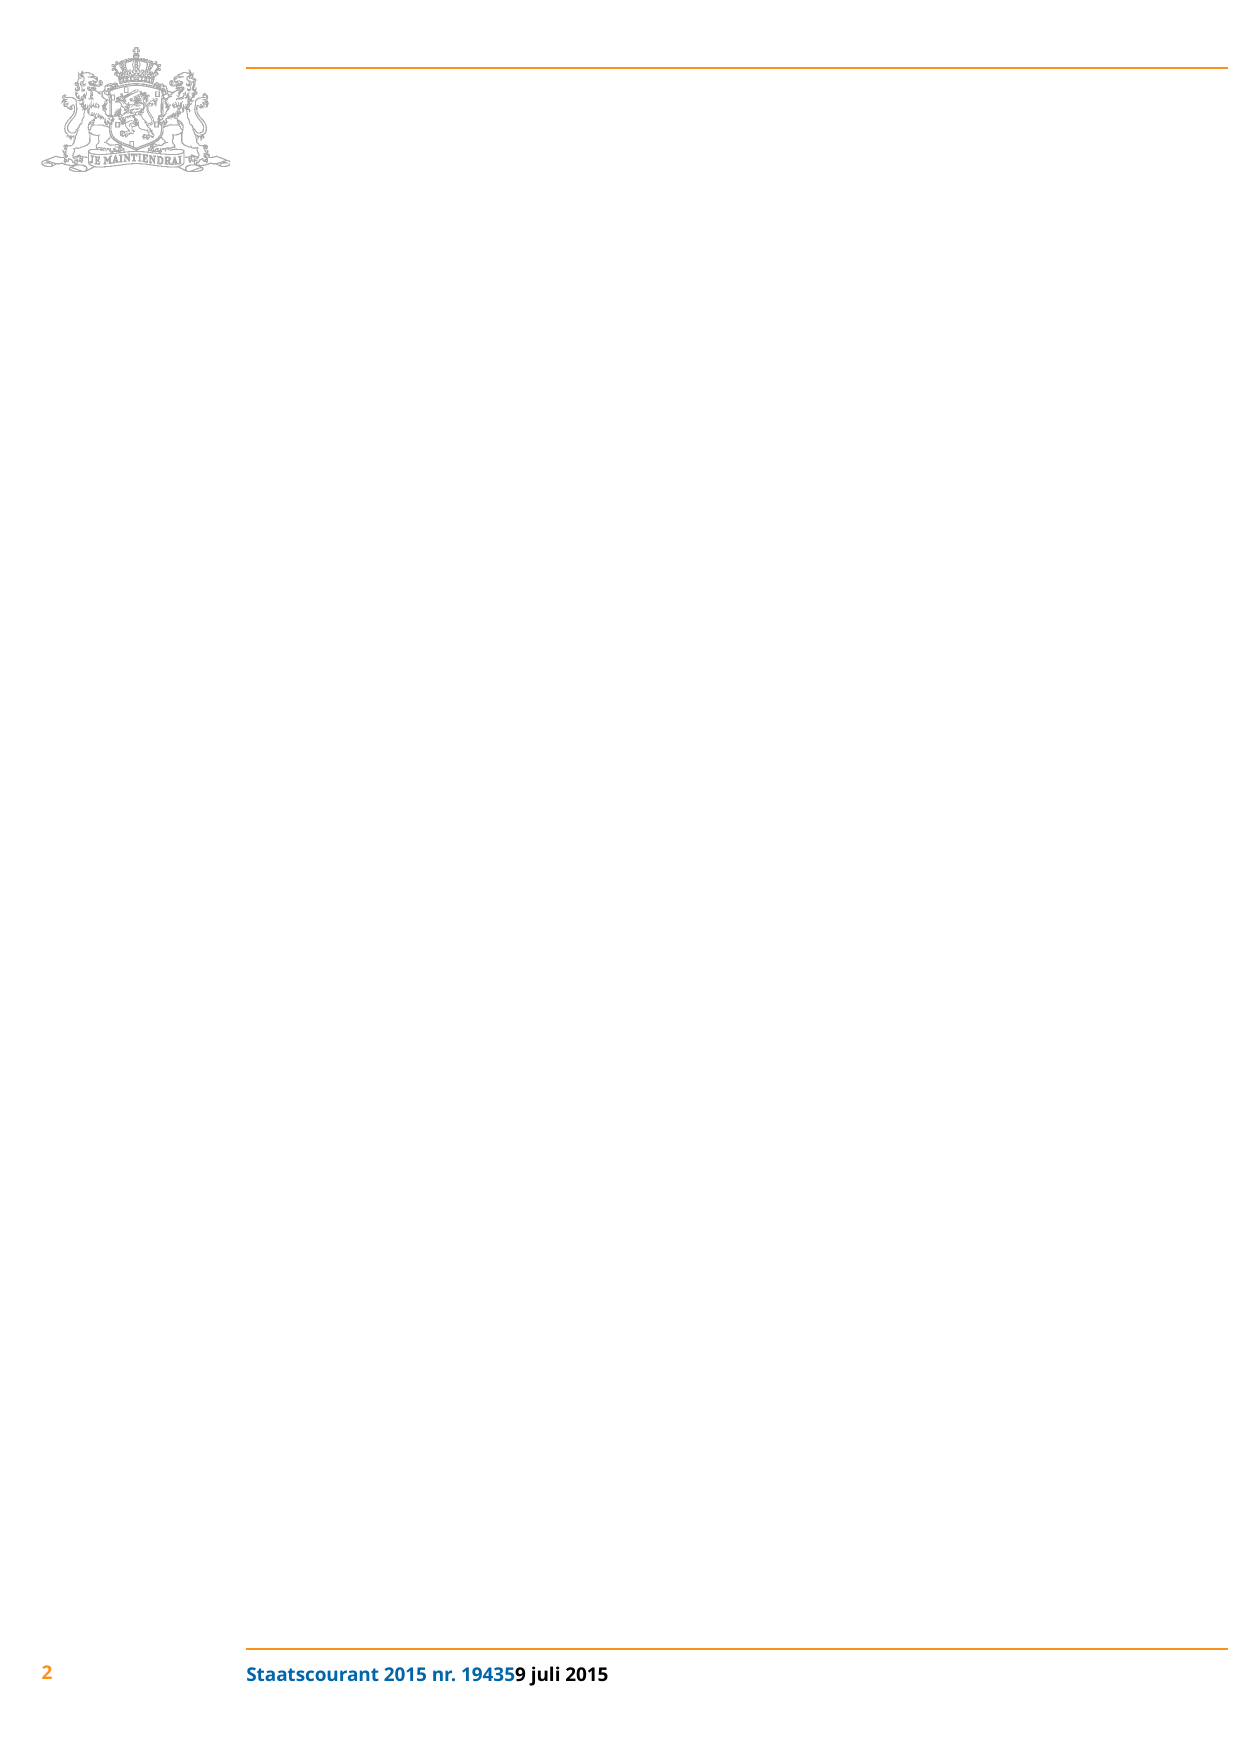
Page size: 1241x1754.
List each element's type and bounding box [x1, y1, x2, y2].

picture [41, 47, 231, 172]
